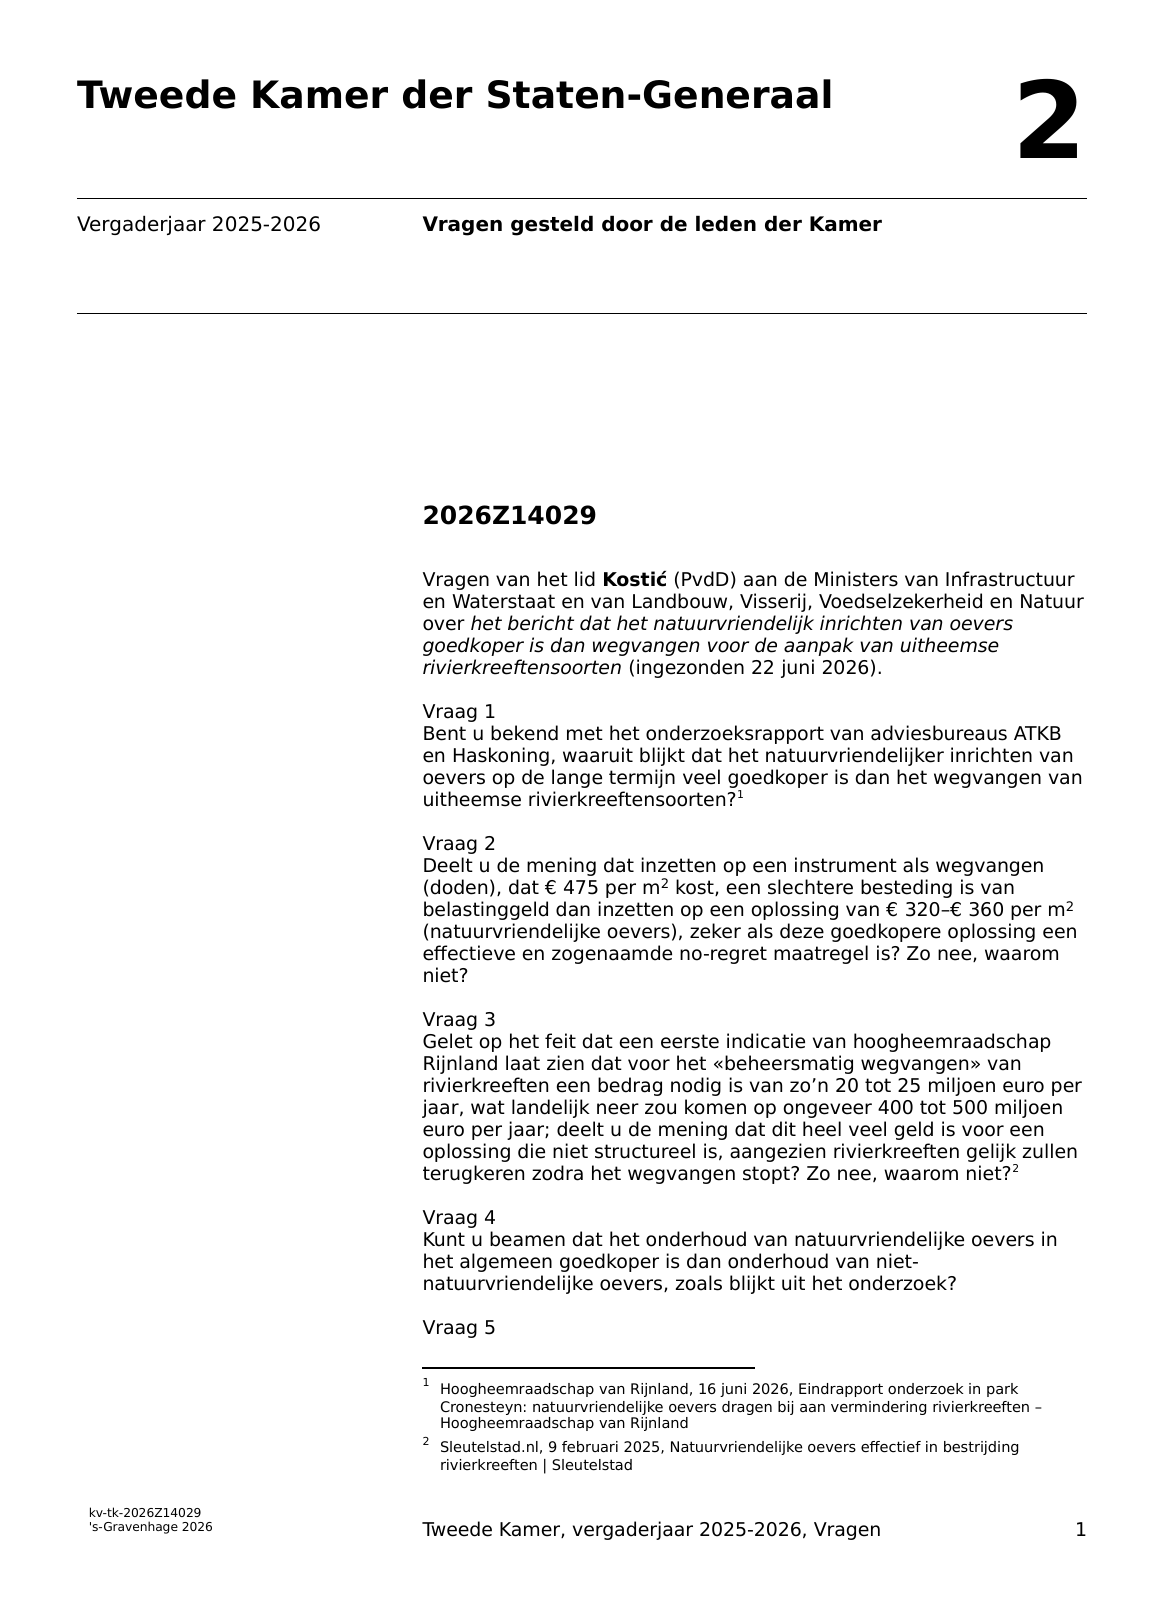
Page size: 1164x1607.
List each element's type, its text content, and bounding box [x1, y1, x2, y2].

table_header 2 [886, 59, 1087, 198]
text Vraag 4 [422, 1207, 1087, 1229]
text 's-Gravenhage 2026 [88, 1520, 323, 1534]
text Bent u bekend met het onderzoeksrapport van adviesbureaus ATKB en Haskoning, waaruit blijkt dat het natuurvriendelijker inrichten van oevers op de lange termijn veel goedkoper is dan het wegvangen van uitheemse rivierkreeftensoorten? [422, 723, 1087, 811]
text Vraag 2 [422, 833, 1087, 855]
table_cell Vragen gesteld door de leden der Kamer [422, 199, 1087, 313]
text 2026Z14029 [422, 501, 1087, 531]
text Gelet op het feit dat een eerste indicatie van hoogheemraadschap Rijnland laat zien dat voor het «beheersmatig wegvangen» van rivierkreeften een bedrag nodig is van zo’n 20 tot 25 miljoen euro per jaar, wat landelijk neer zou komen op ongeveer 400 tot 500 miljoen euro per jaar; deelt u de mening dat dit heel veel geld is voor een oplossing die niet structureel is, aangezien rivierkreeften gelijk zullen terugkeren zodra het wegvangen stopt? Zo nee, waarom niet? [422, 1031, 1087, 1185]
text kv-tk-2026Z14029 [88, 1506, 323, 1520]
text Deelt u de mening dat inzetten op een instrument als wegvangen (doden), dat € 475 per m2 kost, een slechtere besteding is van belastinggeld dan inzetten op een oplossing van € 320–€ 360 per m2 (natuurvriendelijke oevers), zeker als deze goedkopere oplossing een effectieve en zogenaamde no-regret maatregel is? Zo nee, waarom niet? [422, 855, 1087, 987]
text Vraag 1 [422, 701, 1087, 723]
text Kunt u beamen dat het onderhoud van natuurvriendelijke oevers in het algemeen goedkoper is dan onderhoud van niet-natuurvriendelijke oevers, zoals blijkt uit het onderzoek? [422, 1229, 1087, 1295]
table_header Tweede Kamer der Staten-Generaal [77, 59, 886, 198]
text Vraag 3 [422, 1009, 1087, 1031]
text Vraag 5 [422, 1317, 1087, 1339]
table_cell Vergaderjaar 2025-2026 [77, 199, 422, 313]
text Hoogheemraadschap van Rijnland, 16 juni 2026, Eindrapport onderzoek in park Cronesteyn: natuurvriendelijke oevers dragen bij aan vermindering rivierkreeften – Hoogheemraadschap van Rijnland [422, 1377, 1087, 1432]
text Vragen van het lid Kostić (PvdD) aan de Ministers van Infrastructuur en Waterstaat en van Landbouw, Visserij, Voedselzekerheid en Natuur over het bericht dat het natuurvriendelijk inrichten van oevers goedkoper is dan wegvangen voor de aanpak van uitheemse rivierkreeftensoorten (ingezonden 22 juni 2026). [422, 569, 1087, 679]
text Sleutelstad.nl, 9 februari 2025, Natuurvriendelijke oevers effectief in bestrijding rivierkreeften | Sleutelstad [422, 1435, 1087, 1474]
